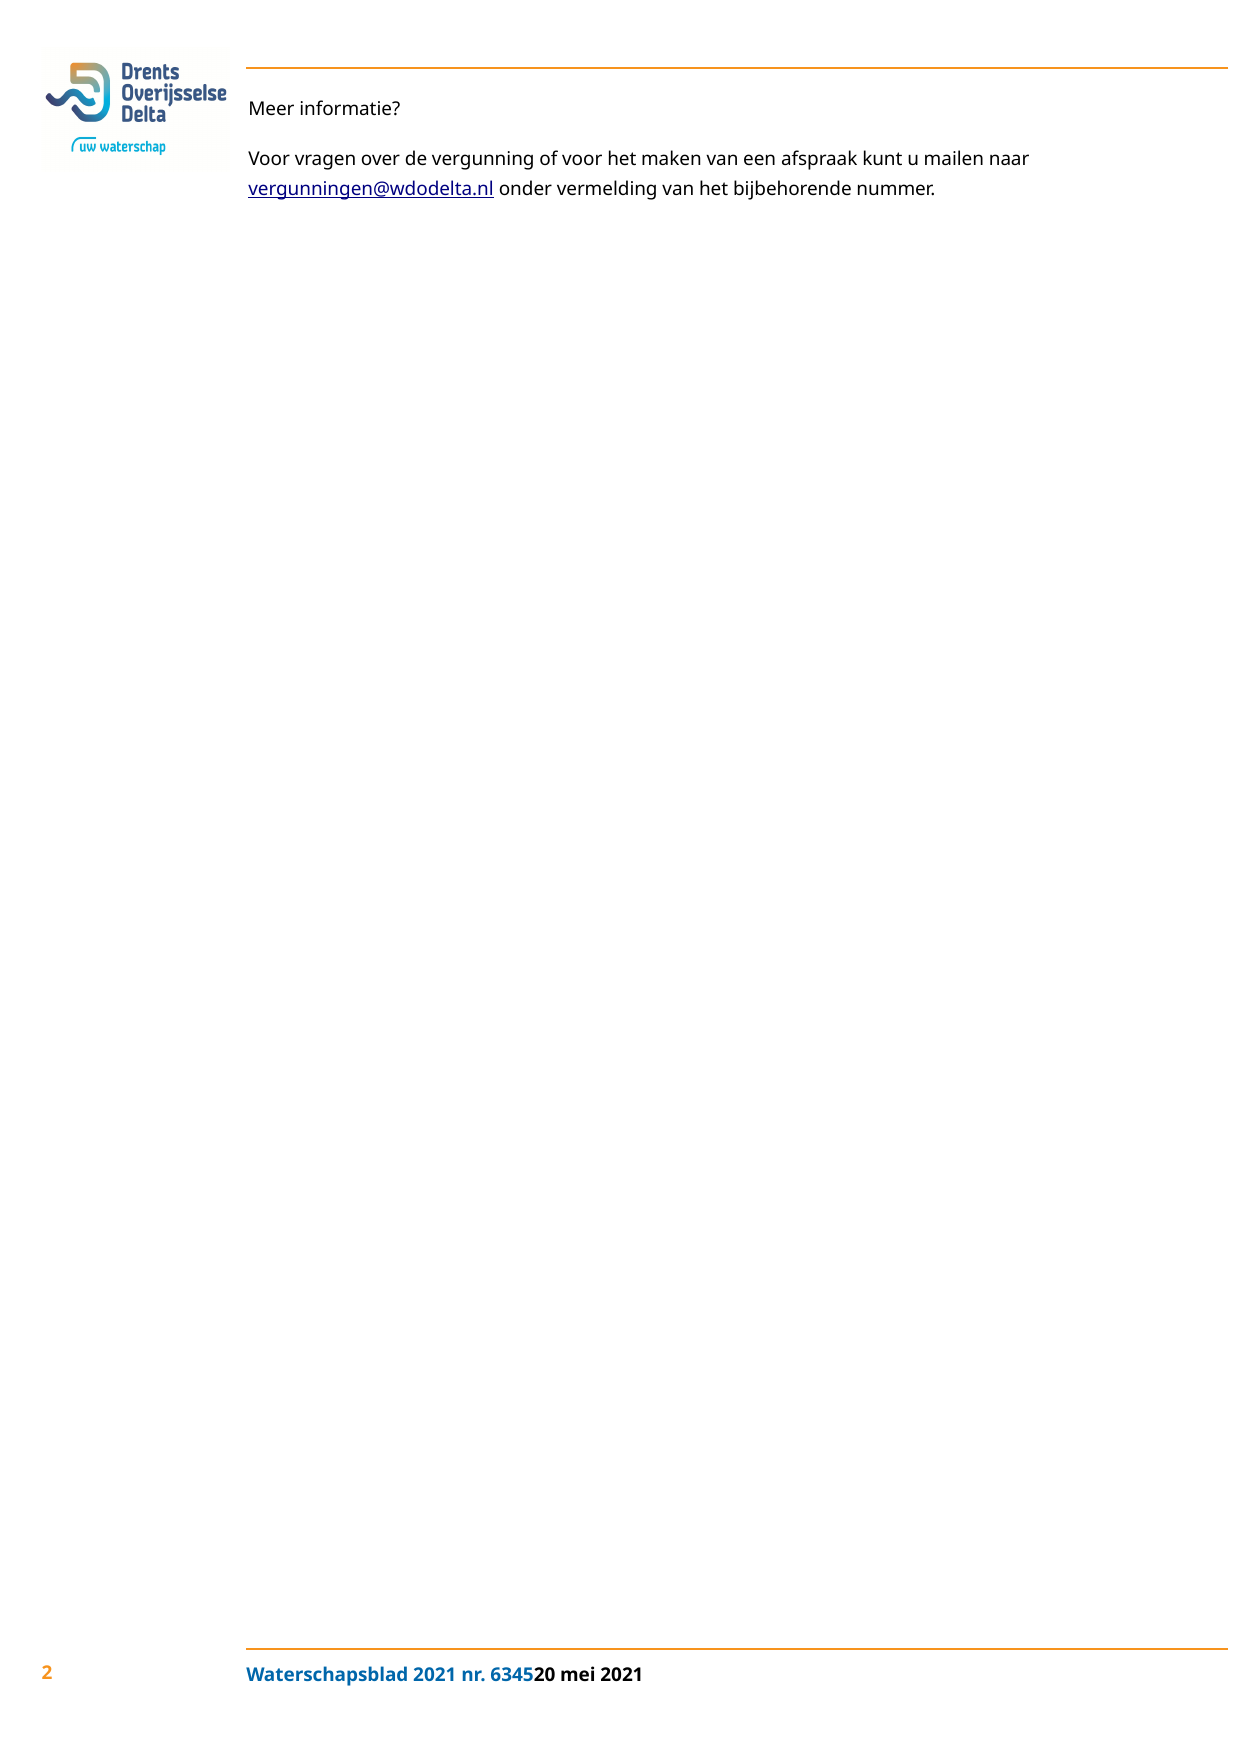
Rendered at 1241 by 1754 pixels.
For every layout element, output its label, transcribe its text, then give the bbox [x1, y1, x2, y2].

picture [41, 47, 231, 172]
text Voor vragen over de vergunning of voor het maken van een afspraak kunt u mailen naar vergunningen@wdodelta.nl onder vermelding van het bijbehorende nummer. [248, 145, 1152, 201]
text Meer informatie? [248, 95, 1152, 121]
